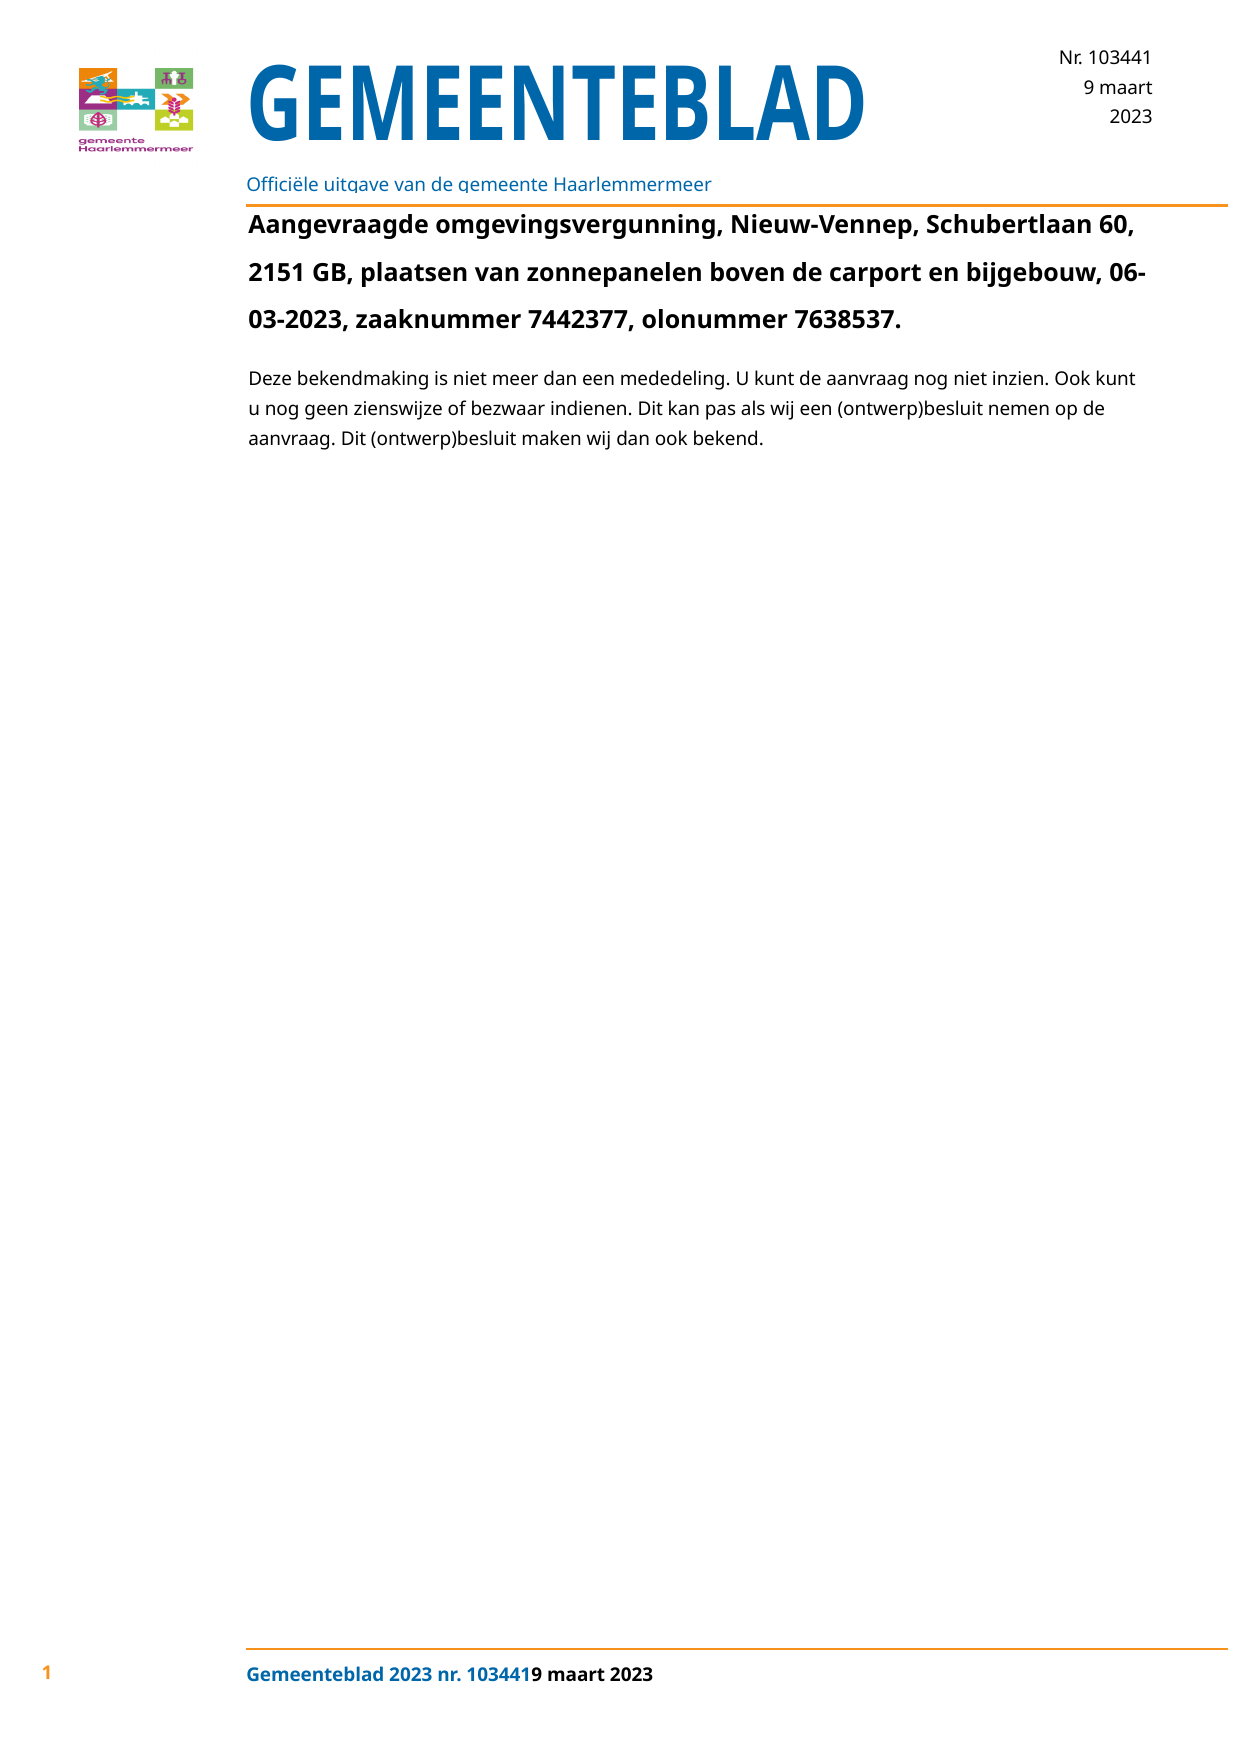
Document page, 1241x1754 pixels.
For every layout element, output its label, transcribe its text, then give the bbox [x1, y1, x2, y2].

picture [41, 47, 231, 172]
text Aangevraagde omgevingsvergunning, Nieuw-Vennep, Schubertlaan 60, 2151 GB, plaatsen van zonnepanelen boven de carport en bijgebouw, 06-03-2023, zaaknummer 7442377, olonummer 7638537. [248, 207, 1152, 336]
text Deze bekendmaking is niet meer dan een mededeling. U kunt de aanvraag nog niet inzien. Ook kunt u nog geen zienswijze of bezwaar indienen. Dit kan pas als wij een (ontwerp)besluit nemen op de aanvraag. Dit (ontwerp)besluit maken wij dan ook bekend. [248, 366, 1152, 450]
